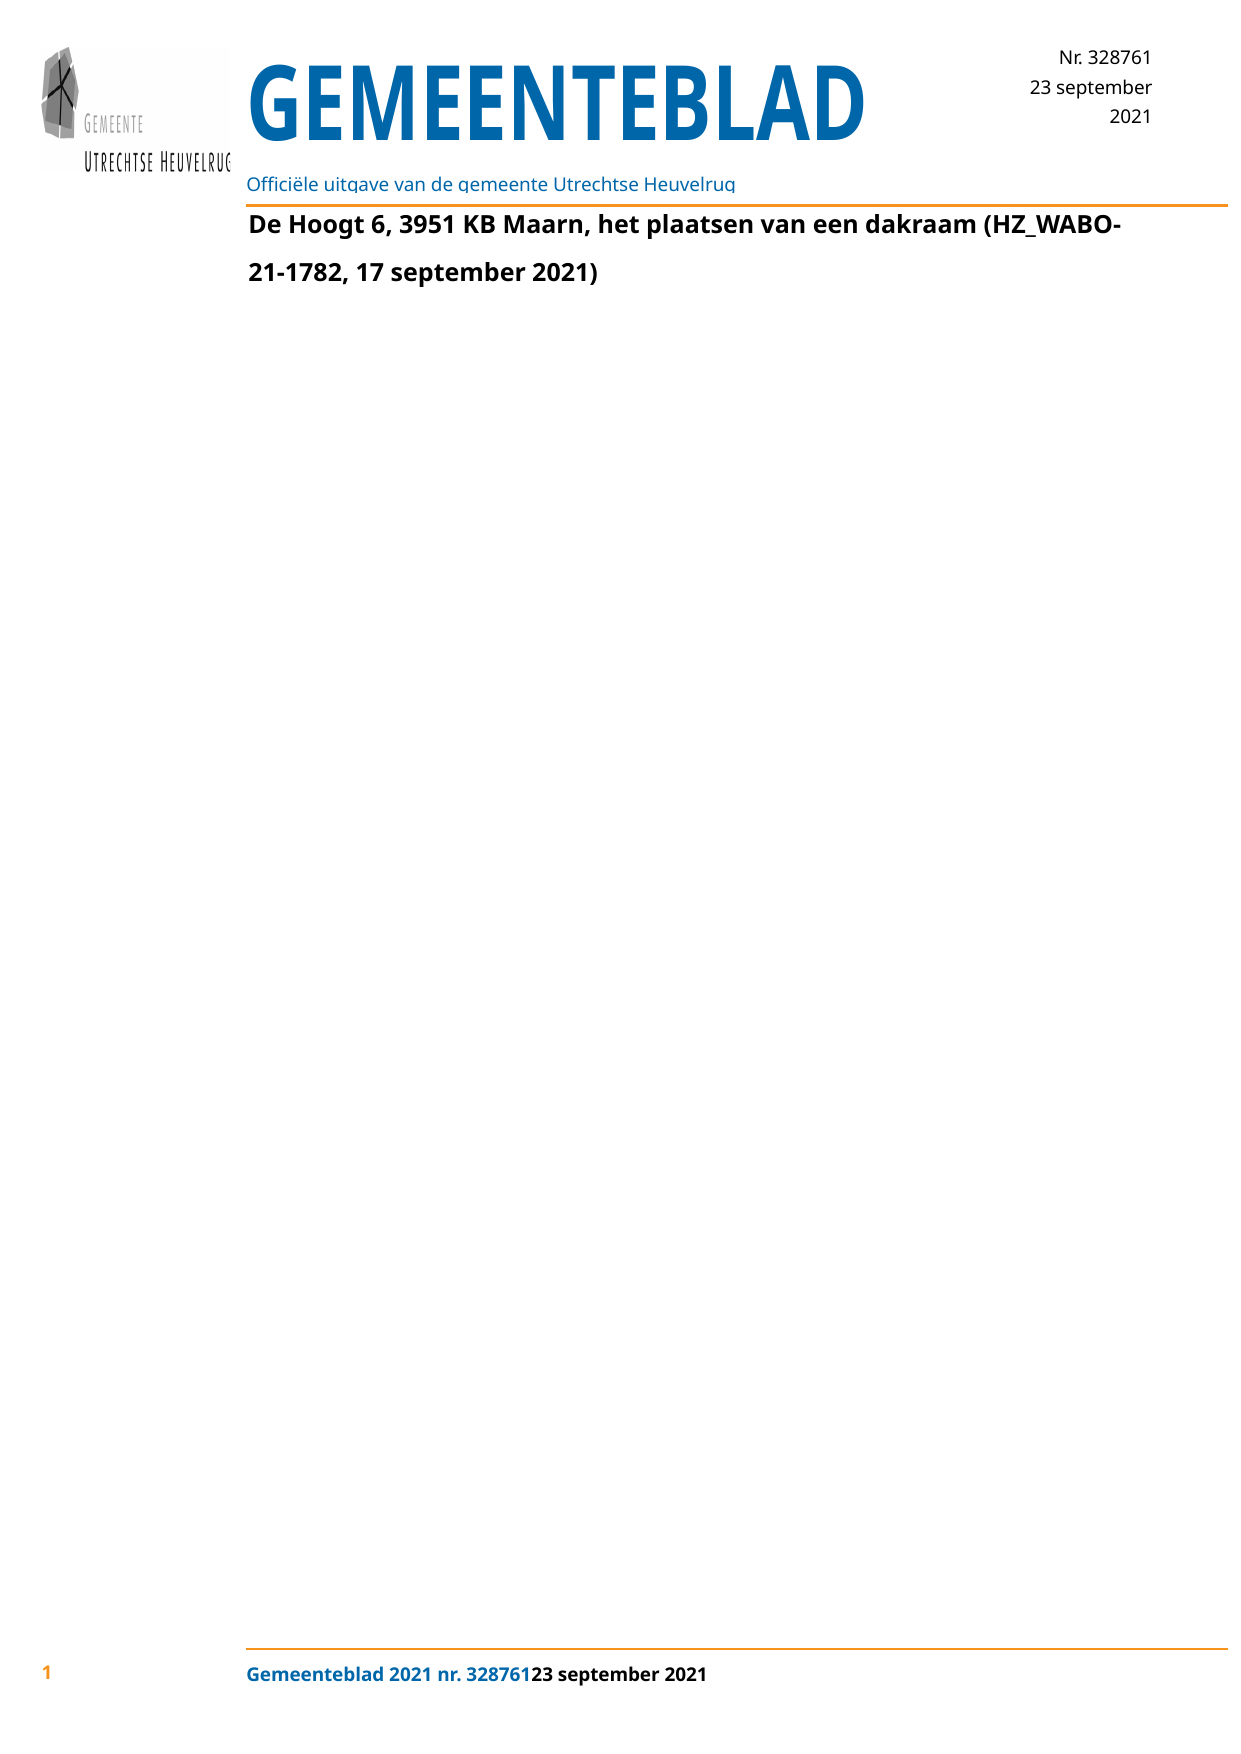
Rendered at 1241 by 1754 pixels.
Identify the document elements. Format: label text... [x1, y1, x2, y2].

text De Hoogt 6, 3951 KB Maarn, het plaatsen van een dakraam (HZ_WABO-21-1782, 17 september 2021) [248, 207, 1152, 288]
picture [41, 47, 231, 172]
